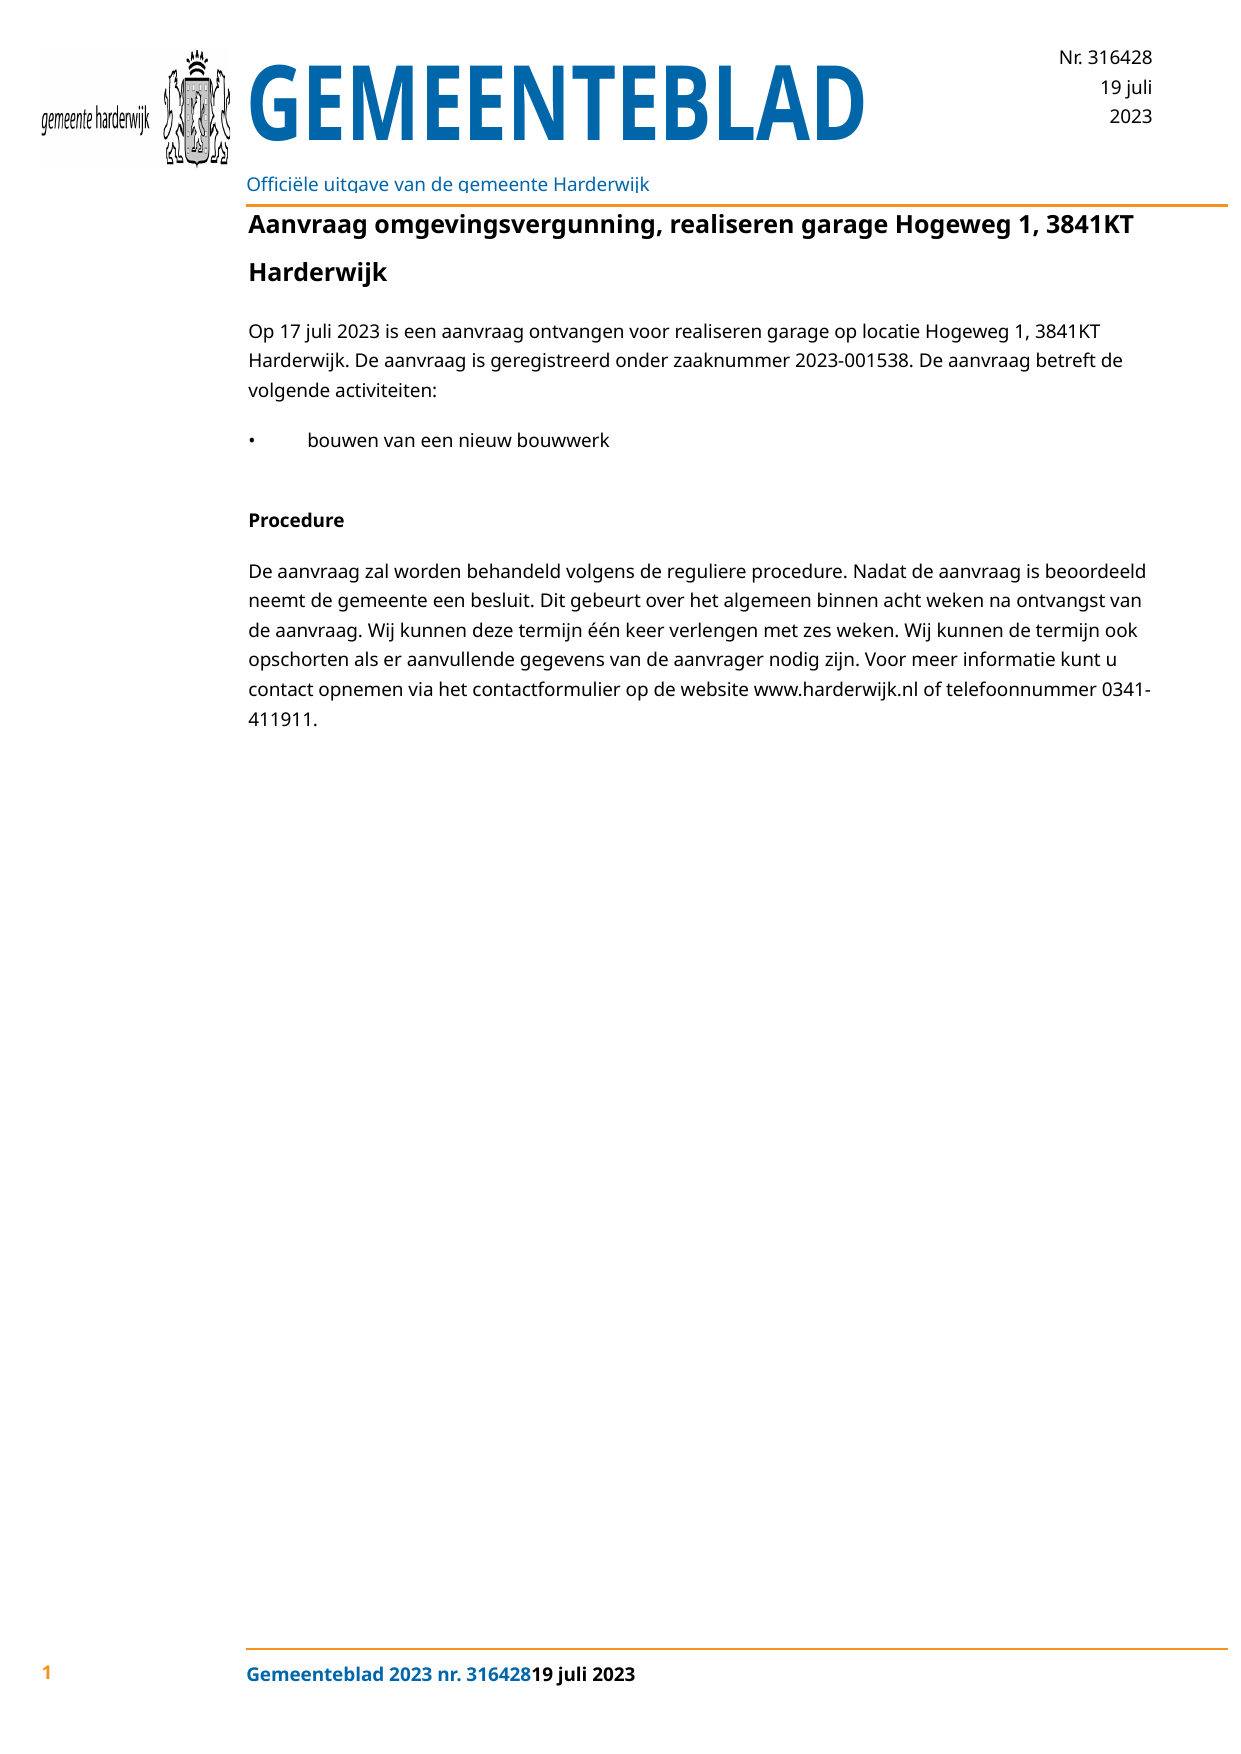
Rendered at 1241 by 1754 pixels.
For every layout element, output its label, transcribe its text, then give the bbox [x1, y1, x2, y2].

picture [41, 47, 231, 172]
text Aanvraag omgevingsvergunning, realiseren garage Hogeweg 1, 3841KT Harderwijk [248, 207, 1152, 288]
list bouwen van een nieuw bouwwerk [248, 427, 1152, 453]
text Op 17 juli 2023 is een aanvraag ontvangen voor realiseren garage op locatie Hogeweg 1, 3841KT Harderwijk. De aanvraag is geregistreerd onder zaaknummer 2023-001538. De aanvraag betreft de volgende activiteiten: [248, 318, 1152, 403]
text Procedure [248, 507, 1152, 533]
text De aanvraag zal worden behandeld volgens de reguliere procedure. Nadat de aanvraag is beoordeeld neemt de gemeente een besluit. Dit gebeurt over het algemeen binnen acht weken na ontvangst van de aanvraag. Wij kunnen deze termijn één keer verlengen met zes weken. Wij kunnen de termijn ook opschorten als er aanvullende gegevens van de aanvrager nodig zijn. Voor meer informatie kunt u contact opnemen via het contactformulier op de website www.harderwijk.nl of telefoonnummer 0341-411911. [248, 558, 1152, 732]
